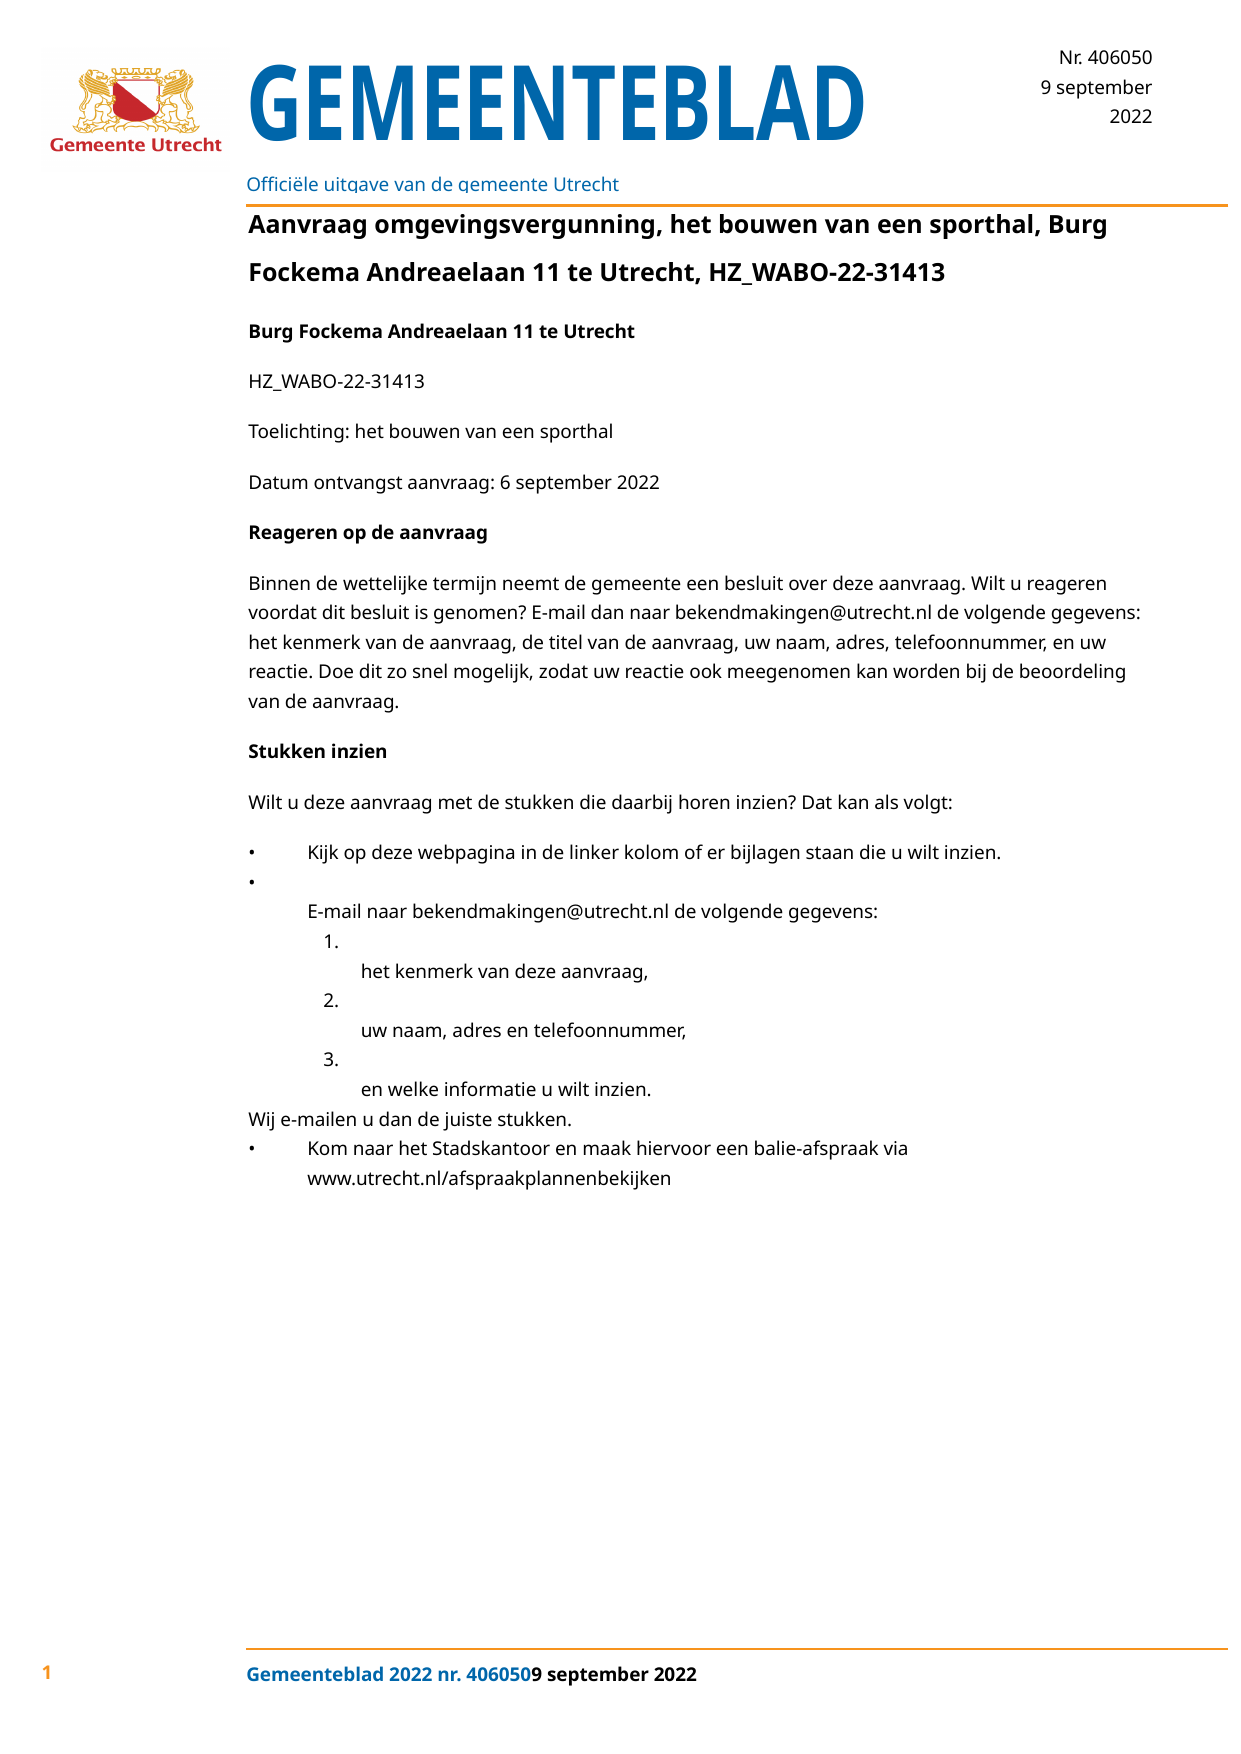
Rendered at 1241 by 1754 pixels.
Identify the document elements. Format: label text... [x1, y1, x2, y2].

text Wilt u deze aanvraag met de stukken die daarbij horen inzien? Dat kan als volgt: [248, 789, 1152, 815]
list E-mail naar bekendmakingen@utrecht.nl de volgende gegevens: [248, 899, 1152, 924]
text Datum ontvangst aanvraag: 6 september 2022 [248, 469, 1152, 495]
text Binnen de wettelijke termijn neemt de gemeente een besluit over deze aanvraag. Wilt u reageren voordat dit besluit is genomen? E-mail dan naar bekendmakingen@utrecht.nl de volgende gegevens: het kenmerk van de aanvraag, de titel van de aanvraag, uw naam, adres, telefoonnummer, en uw reactie. Doe dit zo snel mogelijk, zodat uw reactie ook meegenomen kan worden bij de beoordeling van de aanvraag. [248, 570, 1152, 714]
list Kom naar het Stadskantoor en maak hiervoor een balie-afspraak via www.utrecht.nl/afspraakplannenbekijken [248, 1135, 1152, 1191]
list en welke informatie u wilt inzien. [323, 1076, 1152, 1102]
text Reageren op de aanvraag [248, 519, 1152, 545]
list het kenmerk van deze aanvraag, [323, 958, 1152, 984]
picture [41, 47, 231, 172]
text Burg Fockema Andreaelaan 11 te Utrecht [248, 318, 1152, 344]
text Stukken inzien [248, 739, 1152, 764]
text Toelichting: het bouwen van een sporthal [248, 419, 1152, 444]
text HZ_WABO-22-31413 [248, 368, 1152, 394]
text Aanvraag omgevingsvergunning, het bouwen van een sporthal, Burg Fockema Andreaelaan 11 te Utrecht, HZ_WABO-22-31413 [248, 207, 1152, 288]
list Kijk op deze webpagina in de linker kolom of er bijlagen staan die u wilt inzien. [248, 839, 1152, 865]
text Wij e-mailen u dan de juiste stukken. [248, 1106, 1152, 1132]
list uw naam, adres en telefoonnummer, [323, 1017, 1152, 1043]
